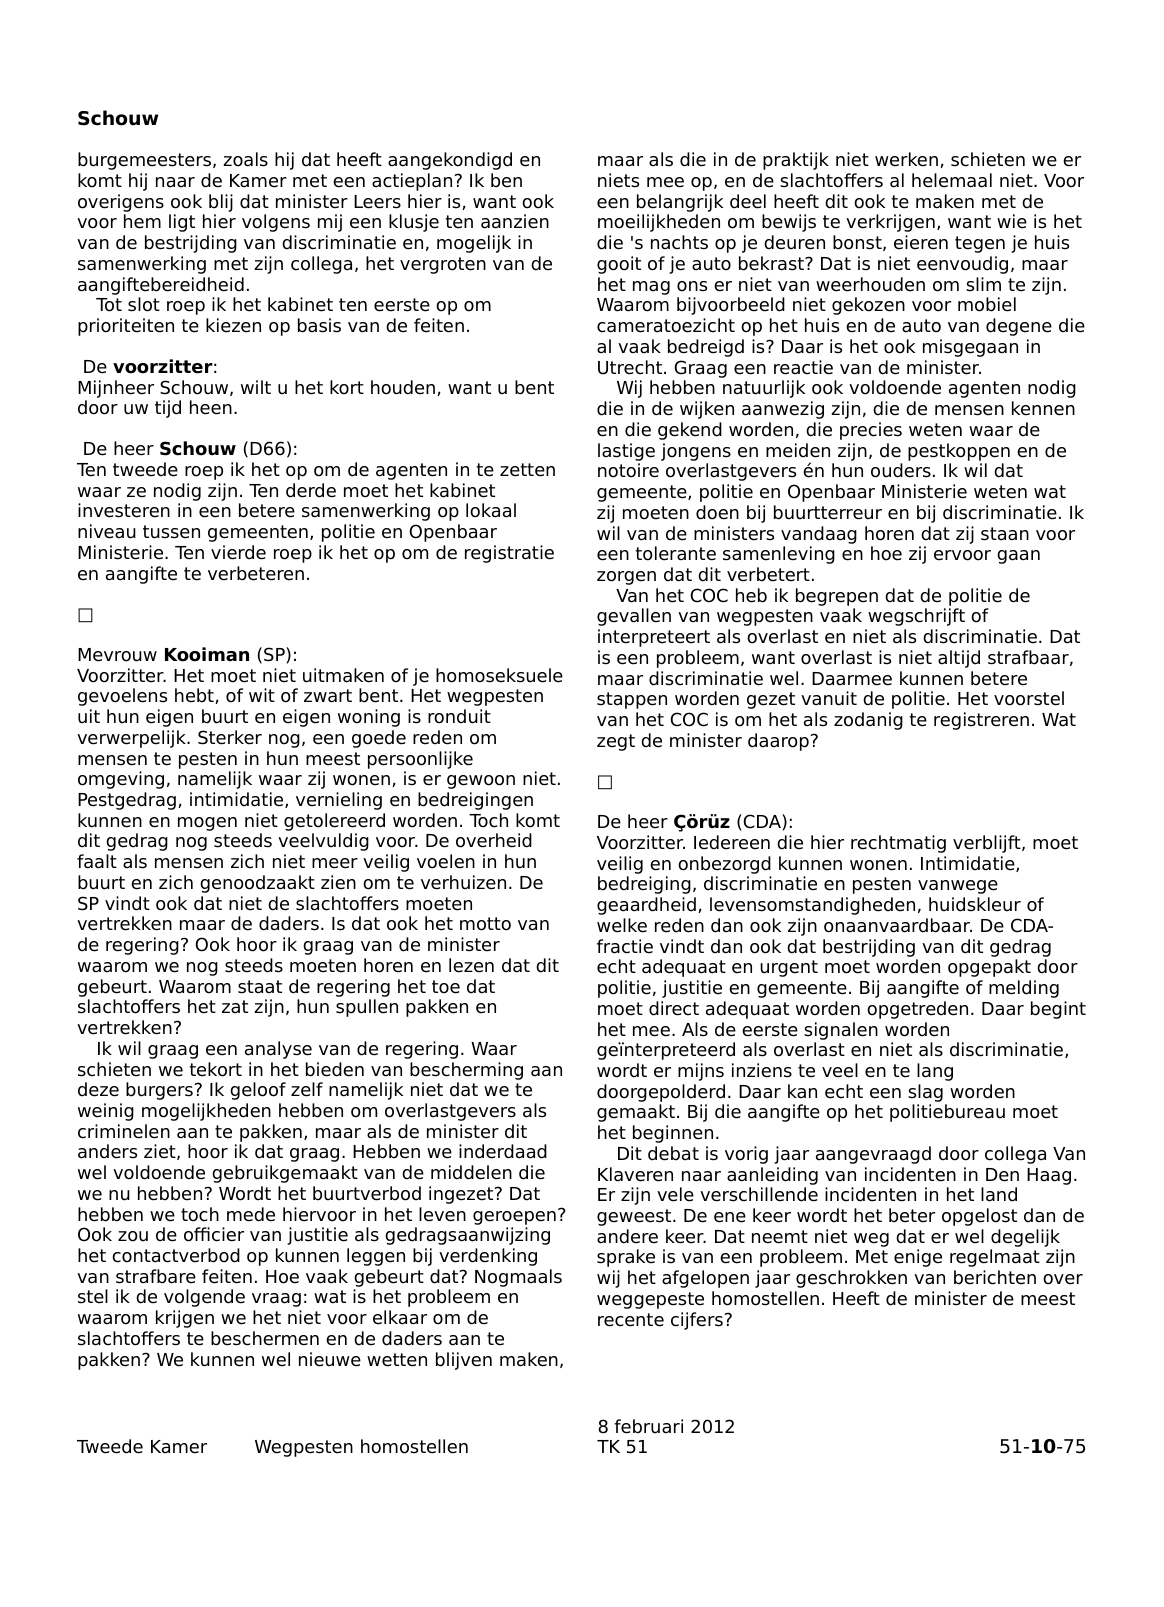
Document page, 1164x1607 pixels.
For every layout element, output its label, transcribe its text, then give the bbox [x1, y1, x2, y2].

text De voorzitter: [77, 357, 567, 377]
text Van het COC heb ik begrepen dat de politie de gevallen van wegpesten vaak wegschrijft of interpreteert als overlast en niet als discriminatie. Dat is een probleem, want overlast is niet altijd strafbaar, maar discriminatie wel. Daarmee kunnen betere stappen worden gezet vanuit de politie. Het voorstel van het COC is om het als zodanig te registreren. Wat zegt de minister daarop? [596, 586, 1087, 751]
text Wij hebben natuurlijk ook voldoende agenten nodig die in de wijken aanwezig zijn, die de mensen kennen en die gekend worden, die precies weten waar de lastige jongens en meiden zijn, de pestkoppen en de notoire overlastgevers én hun ouders. Ik wil dat gemeente, politie en Openbaar Ministerie weten wat zij moeten doen bij buurtterreur en bij discriminatie. Ik wil van de ministers vandaag horen dat zij staan voor een tolerante samenleving en hoe zij ervoor gaan zorgen dat dit verbetert. [596, 378, 1087, 586]
text De heer Schouw (D66): [77, 439, 567, 460]
text Voorzitter. Het moet niet uitmaken of je homoseksuele gevoelens hebt, of wit of zwart bent. Het wegpesten uit hun eigen buurt en eigen woning is ronduit verwerpelijk. Sterker nog, een goede reden om mensen te pesten in hun meest persoonlijke omgeving, namelijk waar zij wonen, is er gewoon niet. Pestgedrag, intimidatie, vernieling en bedreigingen kunnen en mogen niet getolereerd worden. Toch komt dit gedrag nog steeds veelvuldig voor. De overheid faalt als mensen zich niet meer veilig voelen in hun buurt en zich genoodzaakt zien om te verhuizen. De SP vindt ook dat niet de slachtoffers moeten vertrekken maar de daders. Is dat ook het motto van de regering? Ook hoor ik graag van de minister waarom we nog steeds moeten horen en lezen dat dit gebeurt. Waarom staat de regering het toe dat slachtoffers het zat zijn, hun spullen pakken en vertrekken? [77, 666, 567, 1039]
text Tot slot roep ik het kabinet ten eerste op om prioriteiten te kiezen op basis van de feiten. [77, 295, 567, 337]
text maar als die in de praktijk niet werken, schieten we er niets mee op, en de slachtoffers al helemaal niet. Voor een belangrijk deel heeft dit ook te maken met de moeilijkheden om bewijs te verkrijgen, want wie is het die 's nachts op je deuren bonst, eieren tegen je huis gooit of je auto bekrast? Dat is niet eenvoudig, maar het mag ons er niet van weerhouden om slim te zijn. Waarom bijvoorbeeld niet gekozen voor mobiel cameratoezicht op het huis en de auto van degene die al vaak bedreigd is? Daar is het ook misgegaan in Utrecht. Graag een reactie van de minister. [596, 150, 1087, 378]
text burgemeesters, zoals hij dat heeft aangekondigd en komt hij naar de Kamer met een actieplan? Ik ben overigens ook blij dat minister Leers hier is, want ook voor hem ligt hier volgens mij een klusje ten aanzien van de bestrijding van discriminatie en, mogelijk in samenwerking met zijn collega, het vergroten van de aangiftebereidheid. [77, 150, 567, 295]
text Ten tweede roep ik het op om de agenten in te zetten waar ze nodig zijn. Ten derde moet het kabinet investeren in een betere samenwerking op lokaal niveau tussen gemeenten, politie en Openbaar Ministerie. Ten vierde roep ik het op om de registratie en aangifte te verbeteren. [77, 460, 567, 584]
text Voorzitter. Iedereen die hier rechtmatig verblijft, moet veilig en onbezorgd kunnen wonen. Intimidatie, bedreiging, discriminatie en pesten vanwege geaardheid, levensomstandigheden, huidskleur of welke reden dan ook zijn onaanvaardbaar. De CDA-fractie vindt dan ook dat bestrijding van dit gedrag echt adequaat en urgent moet worden opgepakt door politie, justitie en gemeente. Bij aangifte of melding moet direct adequaat worden opgetreden. Daar begint het mee. Als de eerste signalen worden geïnterpreteerd als overlast en niet als discriminatie, wordt er mijns inziens te veel en te lang doorgepolderd. Daar kan echt een slag worden gemaakt. Bij die aangifte op het politiebureau moet het beginnen. [596, 833, 1087, 1144]
text □ [596, 771, 1087, 792]
text □ [77, 604, 567, 625]
text Mijnheer Schouw, wilt u het kort houden, want u bent door uw tijd heen. [77, 377, 567, 419]
text Dit debat is vorig jaar aangevraagd door collega Van Klaveren naar aanleiding van incidenten in Den Haag. Er zijn vele verschillende incidenten in het land geweest. De ene keer wordt het beter opgelost dan de andere keer. Dat neemt niet weg dat er wel degelijk sprake is van een probleem. Met enige regelmaat zijn wij het afgelopen jaar geschrokken van berichten over weggepeste homostellen. Heeft de minister de meest recente cijfers? [596, 1144, 1087, 1330]
text De heer Çörüz (CDA): [596, 812, 1087, 833]
text Mevrouw Kooiman (SP): [77, 645, 567, 666]
text Ik wil graag een analyse van de regering. Waar schieten we tekort in het bieden van bescherming aan deze burgers? Ik geloof zelf namelijk niet dat we te weinig mogelijkheden hebben om overlastgevers als criminelen aan te pakken, maar als de minister dit anders ziet, hoor ik dat graag. Hebben we inderdaad wel voldoende gebruikgemaakt van de middelen die we nu hebben? Wordt het buurtverbod ingezet? Dat hebben we toch mede hiervoor in het leven geroepen? Ook zou de officier van justitie als gedragsaanwijzing het contactverbod op kunnen leggen bij verdenking van strafbare feiten. Hoe vaak gebeurt dat? Nogmaals stel ik de volgende vraag: wat is het probleem en waarom krijgen we het niet voor elkaar om de slachtoffers te beschermen en de daders aan te pakken? We kunnen wel nieuwe wetten blijven maken, [77, 1039, 567, 1370]
